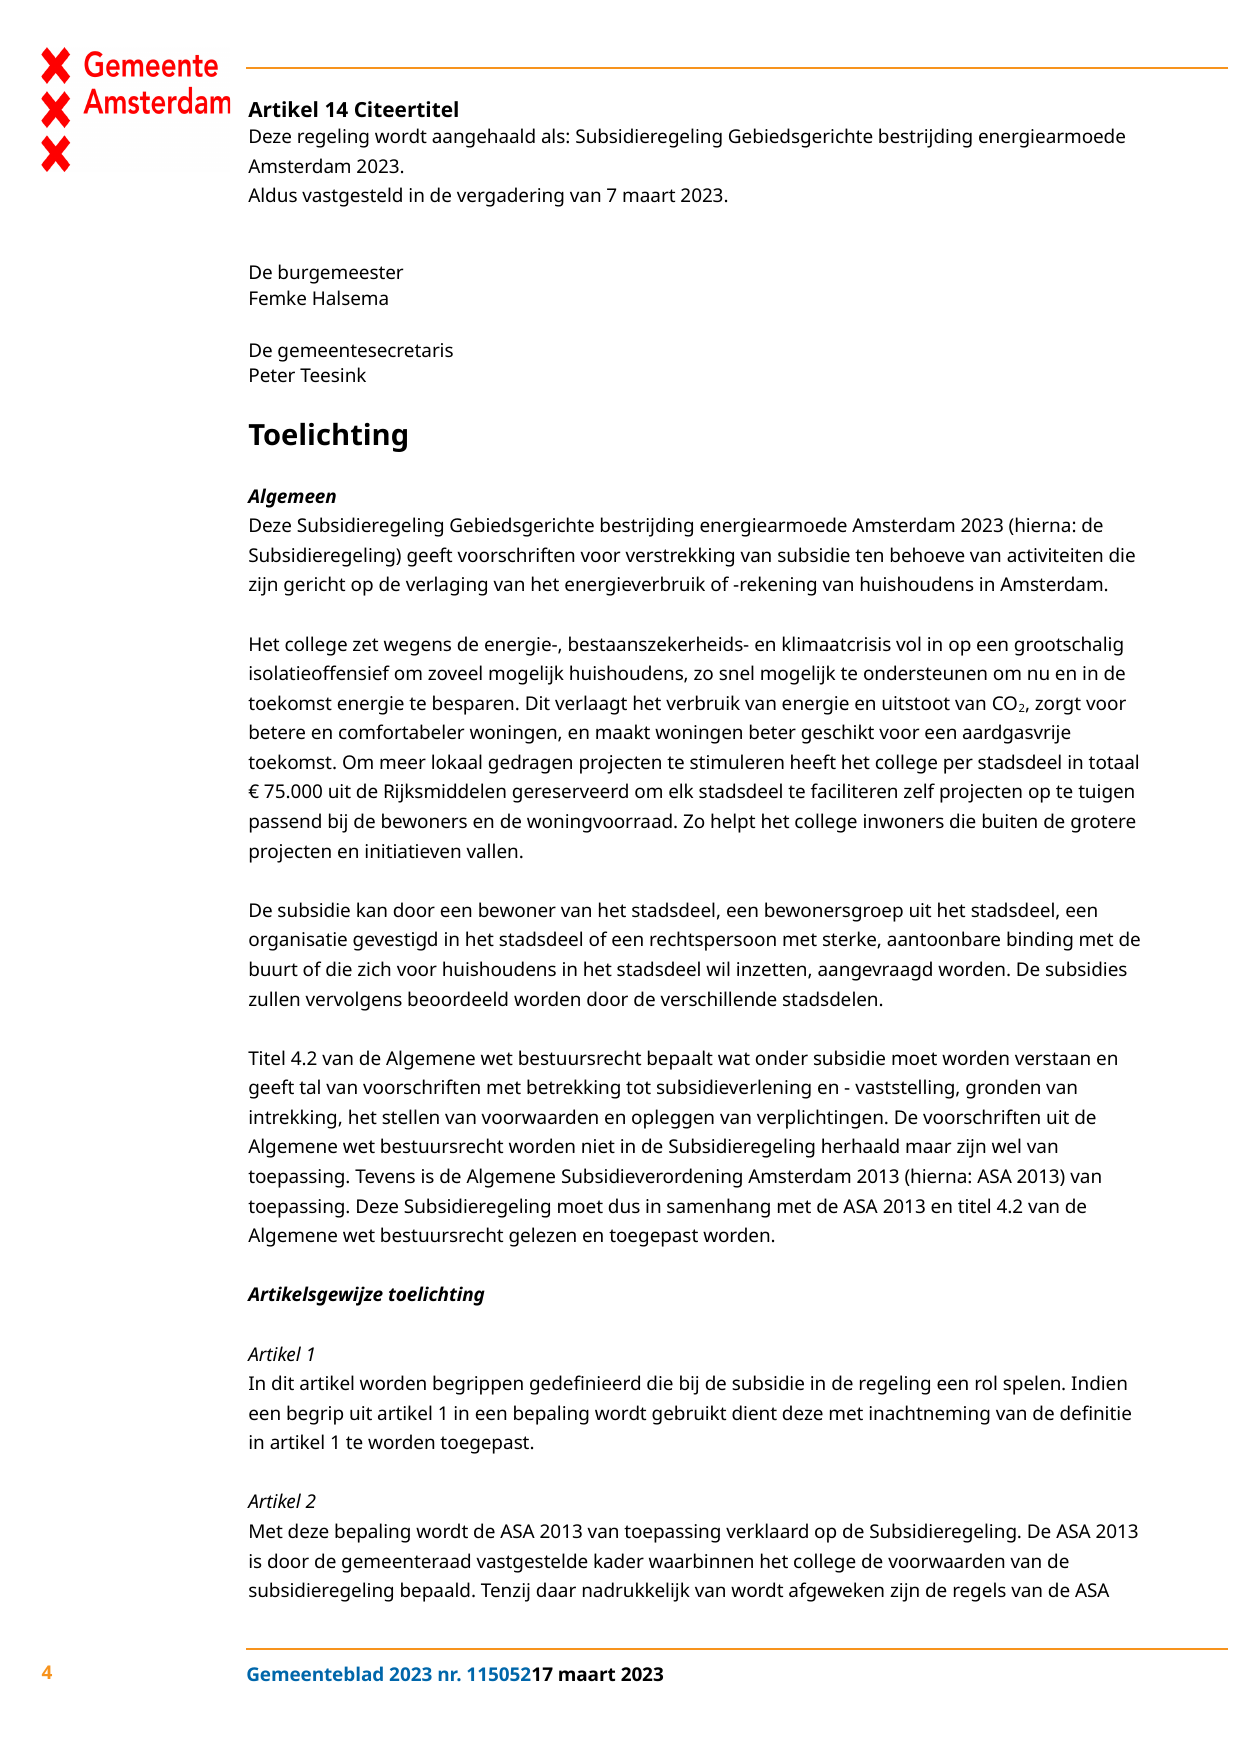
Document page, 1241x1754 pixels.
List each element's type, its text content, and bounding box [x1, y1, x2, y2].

text Artikel 2 [248, 1489, 1152, 1514]
text Artikel 14 Citeertitel [248, 95, 1152, 123]
text De burgemeester [248, 259, 1152, 285]
text Peter Teesink [248, 362, 1152, 388]
text Het college zet wegens de energie-, bestaanszekerheids- en klimaatcrisis vol in op een grootschalig isolatieoffensief om zoveel mogelijk huishoudens, zo snel mogelijk te ondersteunen om nu en in de toekomst energie te besparen. Dit verlaagt het verbruik van energie en uitstoot van CO2, zorgt voor betere en comfortabeler woningen, en maakt woningen beter geschikt voor een aardgasvrije toekomst. Om meer lokaal gedragen projecten te stimuleren heeft het college per stadsdeel in totaal € 75.000 uit de Rijksmiddelen gereserveerd om elk stadsdeel te faciliteren zelf projecten op te tuigen passend bij de bewoners en de woningvoorraad. Zo helpt het college inwoners die buiten de grotere projecten en initiatieven vallen. [248, 631, 1152, 863]
text Deze Subsidieregeling Gebiedsgerichte bestrijding energiearmoede Amsterdam 2023 (hierna: de Subsidieregeling) geeft voorschriften voor verstrekking van subsidie ten behoeve van activiteiten die zijn gericht op de verlaging van het energieverbruik of -rekening van huishoudens in Amsterdam. [248, 512, 1152, 597]
picture [41, 47, 231, 172]
text Artikelsgewijze toelichting [248, 1282, 1152, 1307]
text In dit artikel worden begrippen gedefinieerd die bij de subsidie in de regeling een rol spelen. Indien een begrip uit artikel 1 in een bepaling wordt gebruikt dient deze met inachtneming van de definitie in artikel 1 te worden toegepast. [248, 1370, 1152, 1455]
text De gemeentesecretaris [248, 337, 1152, 362]
text Deze regeling wordt aangehaald als: Subsidieregeling Gebiedsgerichte bestrijding energiearmoede Amsterdam 2023. [248, 123, 1152, 178]
text De subsidie kan door een bewoner van het stadsdeel, een bewonersgroep uit het stadsdeel, een organisatie gevestigd in het stadsdeel of een rechtspersoon met sterke, aantoonbare binding met de buurt of die zich voor huishoudens in het stadsdeel wil inzetten, aangevraagd worden. De subsidies zullen vervolgens beoordeeld worden door de verschillende stadsdelen. [248, 897, 1152, 1011]
text Algemeen [248, 483, 1152, 508]
text Artikel 1 [248, 1341, 1152, 1366]
text Met deze bepaling wordt de ASA 2013 van toepassing verklaard op de Subsidieregeling. De ASA 2013 is door de gemeenteraad vastgestelde kader waarbinnen het college de voorwaarden van de subsidieregeling bepaald. Tenzij daar nadrukkelijk van wordt afgeweken zijn de regels van de ASA [248, 1518, 1152, 1603]
text Aldus vastgesteld in de vergadering van 7 maart 2023. [248, 182, 1152, 208]
text Femke Halsema [248, 285, 1152, 311]
text Toelichting [248, 414, 1152, 454]
text Titel 4.2 van de Algemene wet bestuursrecht bepaalt wat onder subsidie moet worden verstaan en geeft tal van voorschriften met betrekking tot subsidieverlening en - vaststelling, gronden van intrekking, het stellen van voorwaarden en opleggen van verplichtingen. De voorschriften uit de Algemene wet bestuursrecht worden niet in de Subsidieregeling herhaald maar zijn wel van toepassing. Tevens is de Algemene Subsidieverordening Amsterdam 2013 (hierna: ASA 2013) van toepassing. Deze Subsidieregeling moet dus in samenhang met de ASA 2013 en titel 4.2 van de Algemene wet bestuursrecht gelezen en toegepast worden. [248, 1045, 1152, 1248]
